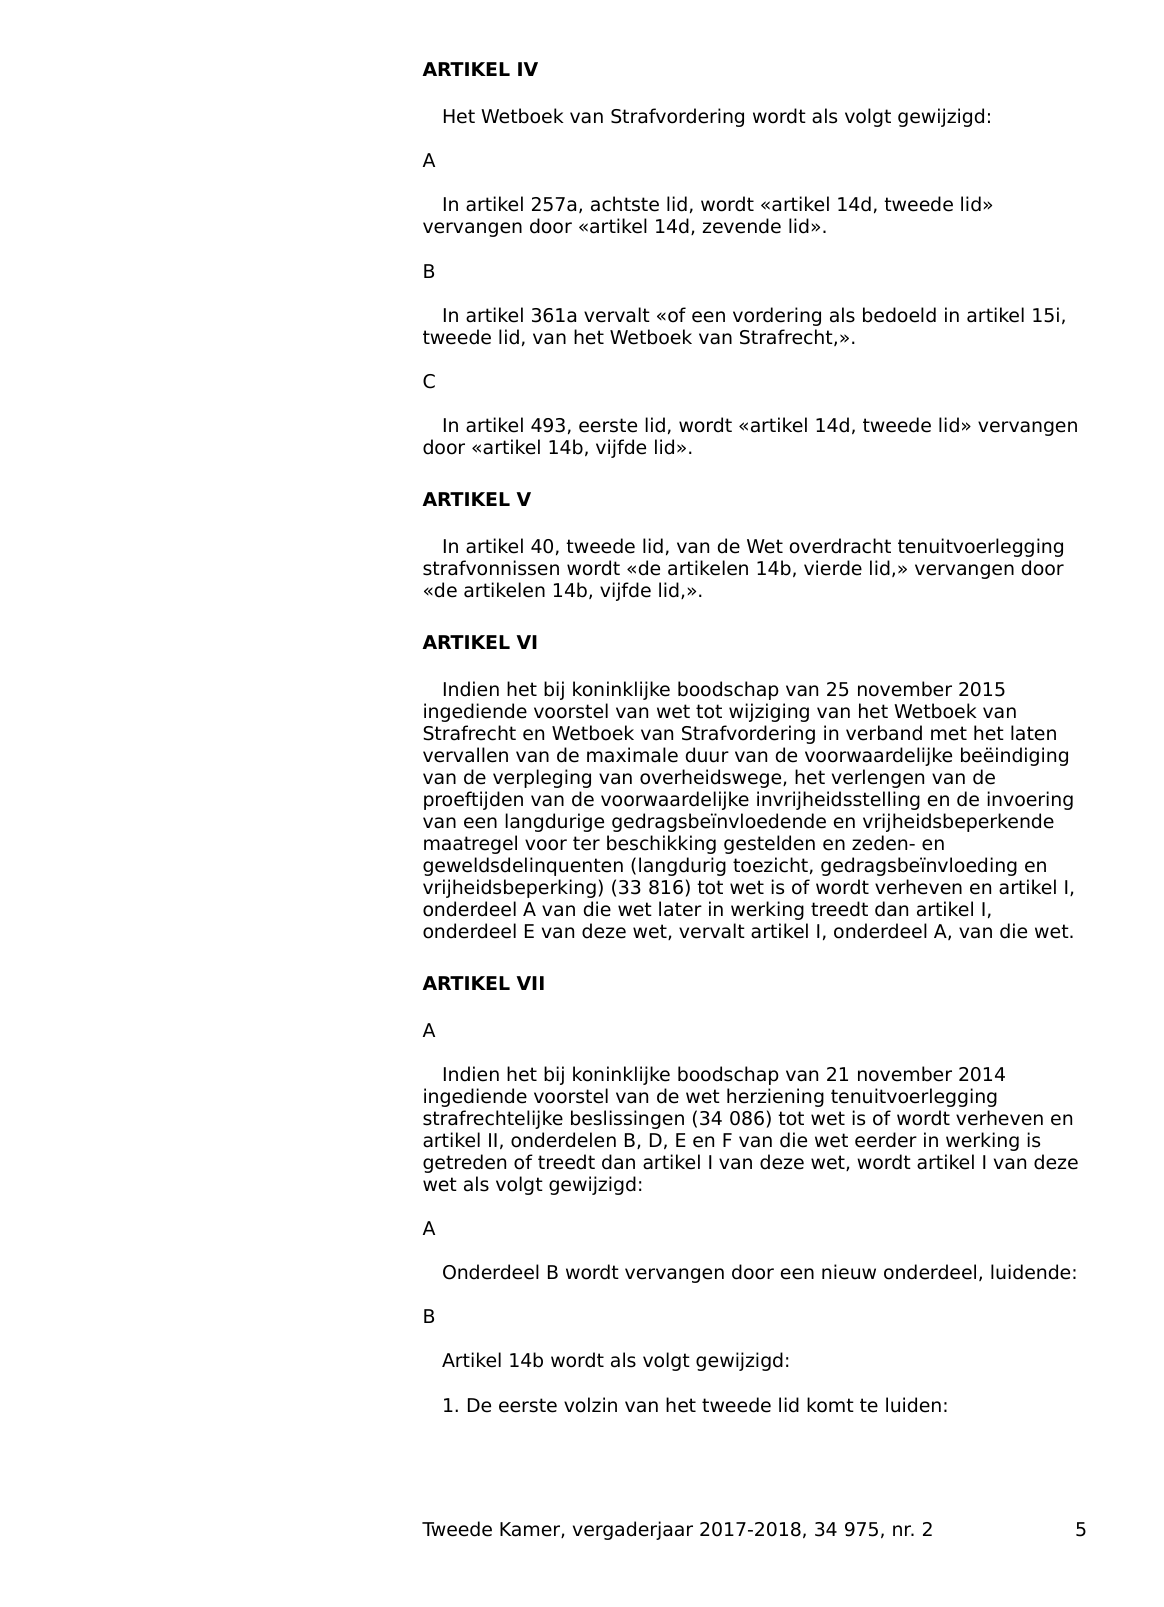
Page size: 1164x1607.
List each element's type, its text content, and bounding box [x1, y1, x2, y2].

text In artikel 361a vervalt «of een vordering als bedoeld in artikel 15i, tweede lid, van het Wetboek van Strafrecht,». [422, 305, 1087, 349]
text A [422, 150, 1087, 172]
text B [422, 261, 1087, 282]
text B [422, 1306, 1087, 1328]
text In artikel 493, eerste lid, wordt «artikel 14d, tweede lid» vervangen door «artikel 14b, vijfde lid». [422, 415, 1087, 459]
subtitle ARTIKEL VII [422, 973, 1087, 994]
text Artikel 14b wordt als volgt gewijzigd: [422, 1350, 1087, 1372]
text In artikel 40, tweede lid, van de Wet overdracht tenuitvoerlegging strafvonnissen wordt «de artikelen 14b, vierde lid,» vervangen door «de artikelen 14b, vijfde lid,». [422, 536, 1087, 602]
subtitle ARTIKEL IV [422, 59, 1087, 81]
subtitle ARTIKEL V [422, 489, 1087, 511]
text C [422, 371, 1087, 393]
subtitle ARTIKEL VI [422, 632, 1087, 654]
text Onderdeel B wordt vervangen door een nieuw onderdeel, luidende: [422, 1262, 1087, 1284]
text 1. De eerste volzin van het tweede lid komt te luiden: [422, 1394, 1087, 1416]
text Indien het bij koninklijke boodschap van 21 november 2014 ingediende voorstel van de wet herziening tenuitvoerlegging strafrechtelijke beslissingen (34 086) tot wet is of wordt verheven en artikel II, onderdelen B, D, E en F van die wet eerder in werking is getreden of treedt dan artikel I van deze wet, wordt artikel I van deze wet als volgt gewijzigd: [422, 1064, 1087, 1196]
text A [422, 1019, 1087, 1042]
text A [422, 1218, 1087, 1240]
text In artikel 257a, achtste lid, wordt «artikel 14d, tweede lid» vervangen door «artikel 14d, zevende lid». [422, 194, 1087, 238]
text Indien het bij koninklijke boodschap van 25 november 2015 ingediende voorstel van wet tot wijziging van het Wetboek van Strafrecht en Wetboek van Strafvordering in verband met het laten vervallen van de maximale duur van de voorwaardelijke beëindiging van de verpleging van overheidswege, het verlengen van de proeftijden van de voorwaardelijke invrijheidsstelling en de invoering van een langdurige gedragsbeïnvloedende en vrijheidsbeperkende maatregel voor ter beschikking gestelden en zeden- en geweldsdelinquenten (langdurig toezicht, gedragsbeïnvloeding en vrijheidsbeperking) (33 816) tot wet is of wordt verheven en artikel I, onderdeel A van die wet later in werking treedt dan artikel I, onderdeel E van deze wet, vervalt artikel I, onderdeel A, van die wet. [422, 679, 1087, 943]
text Het Wetboek van Strafvordering wordt als volgt gewijzigd: [422, 106, 1087, 128]
